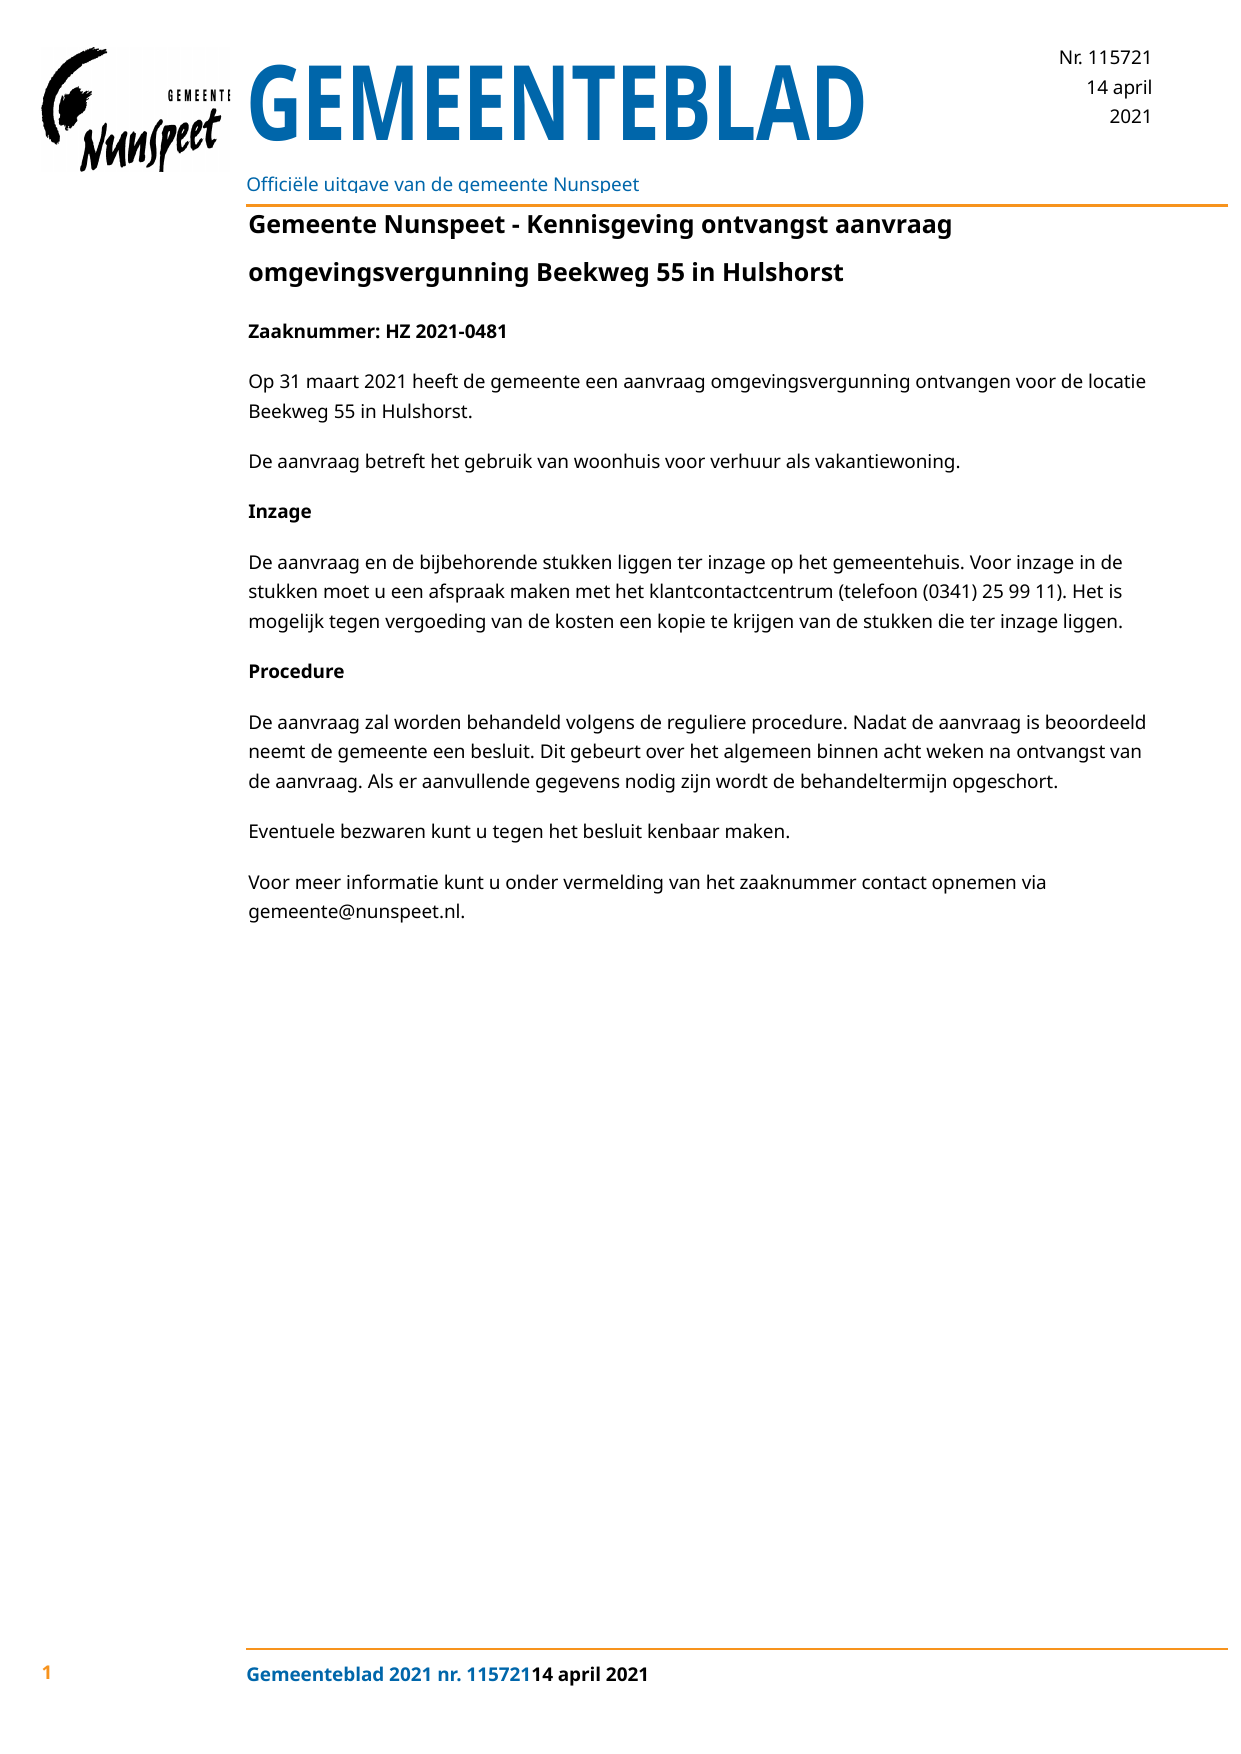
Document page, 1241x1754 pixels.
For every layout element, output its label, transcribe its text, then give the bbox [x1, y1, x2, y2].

text Procedure [248, 659, 1152, 684]
text Gemeente Nunspeet - Kennisgeving ontvangst aanvraag omgevingsvergunning Beekweg 55 in Hulshorst [248, 207, 1152, 288]
text De aanvraag zal worden behandeld volgens de reguliere procedure. Nadat de aanvraag is beoordeeld neemt de gemeente een besluit. Dit gebeurt over het algemeen binnen acht weken na ontvangst van de aanvraag. Als er aanvullende gegevens nodig zijn wordt de behandeltermijn opgeschort. [248, 709, 1152, 794]
text Inzage [248, 499, 1152, 524]
text Eventuele bezwaren kunt u tegen het besluit kenbaar maken. [248, 819, 1152, 844]
text De aanvraag betreft het gebruik van woonhuis voor verhuur als vakantiewoning. [248, 448, 1152, 474]
text De aanvraag en de bijbehorende stukken liggen ter inzage op het gemeentehuis. Voor inzage in de stukken moet u een afspraak maken met het klantcontactcentrum (telefoon (0341) 25 99 11). Het is mogelijk tegen vergoeding van de kosten een kopie te krijgen van de stukken die ter inzage liggen. [248, 549, 1152, 634]
picture [41, 47, 231, 172]
text Op 31 maart 2021 heeft de gemeente een aanvraag omgevingsvergunning ontvangen voor de locatie Beekweg 55 in Hulshorst. [248, 368, 1152, 424]
text Voor meer informatie kunt u onder vermelding van het zaaknummer contact opnemen via gemeente@nunspeet.nl. [248, 869, 1152, 924]
text Zaaknummer: HZ 2021-0481 [248, 318, 1152, 344]
